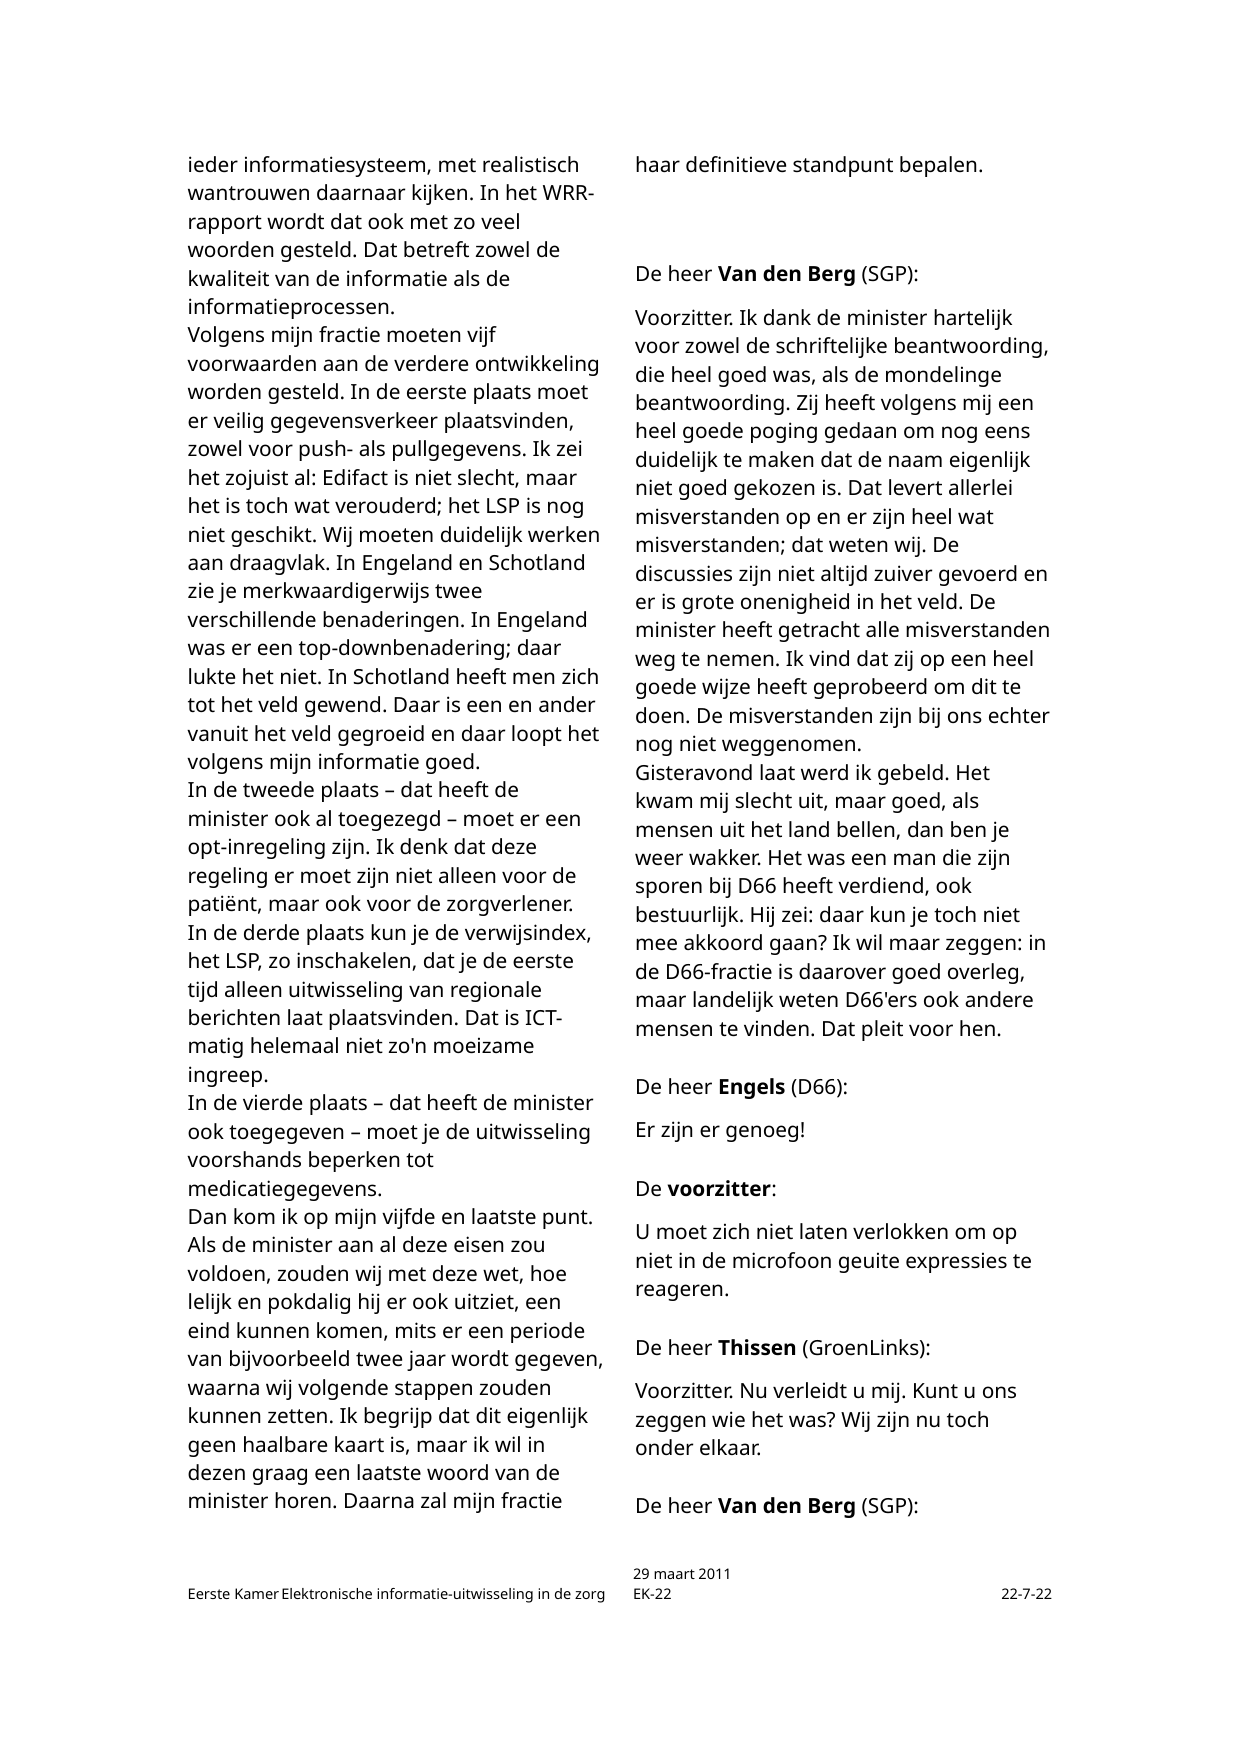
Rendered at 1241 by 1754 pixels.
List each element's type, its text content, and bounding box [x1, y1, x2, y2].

text  [635, 208, 1053, 237]
text Volgens mijn fractie moeten vijf voorwaarden aan de verdere ontwikkeling worden gesteld. In de eerste plaats moet er veilig gegevensverkeer plaatsvinden, zowel voor push- als pullgegevens. Ik zei het zojuist al: Edifact is niet slecht, maar het is toch wat verouderd; het LSP is nog niet geschikt. Wij moeten duidelijk werken aan draagvlak. In Engeland en Schotland zie je merkwaardigerwijs twee verschillende benaderingen. In Engeland was er een top-downbenadering; daar lukte het niet. In Schotland heeft men zich tot het veld gewend. Daar is een en ander vanuit het veld gegroeid en daar loopt het volgens mijn informatie goed. [187, 321, 605, 776]
text Gisteravond laat werd ik gebeld. Het kwam mij slecht uit, maar goed, als mensen uit het land bellen, dan ben je weer wakker. Het was een man die zijn sporen bij D66 heeft verdiend, ook bestuurlijk. Hij zei: daar kun je toch niet mee akkoord gaan? Ik wil maar zeggen: in de D66-fractie is daarover goed overleg, maar landelijk weten D66'ers ook andere mensen te vinden. Dat pleit voor hen. [635, 758, 1053, 1042]
text In de derde plaats kun je de verwijsindex, het LSP, zo inschakelen, dat je de eerste tijd alleen uitwisseling van regionale berichten laat plaatsvinden. Dat is ICT-matig helemaal niet zo'n moeizame ingreep. [187, 918, 605, 1088]
text Voorzitter. Ik dank de minister hartelijk voor zowel de schriftelijke beantwoording, die heel goed was, als de mondelinge beantwoording. Zij heeft volgens mij een heel goede poging gedaan om nog eens duidelijk te maken dat de naam eigenlijk niet goed gekozen is. Dat levert allerlei misverstanden op en er zijn heel wat misverstanden; dat weten wij. De discussies zijn niet altijd zuiver gevoerd en er is grote onenigheid in het veld. De minister heeft getracht alle misverstanden weg te nemen. Ik vind dat zij op een heel goede wijze heeft geprobeerd om dit te doen. De misverstanden zijn bij ons echter nog niet weggenomen. [635, 303, 1053, 758]
text In de tweede plaats – dat heeft de minister ook al toegezegd – moet er een opt-inregeling zijn. Ik denk dat deze regeling er moet zijn niet alleen voor de patiënt, maar ook voor de zorgverlener. [187, 776, 605, 918]
text ieder informatiesysteem, met realistisch wantrouwen daarnaar kijken. In het WRR-rapport wordt dat ook met zo veel woorden gesteld. Dat betreft zowel de kwaliteit van de informatie als de informatieprocessen. [187, 150, 605, 321]
text haar definitieve standpunt bepalen. [635, 150, 1053, 178]
text Dan kom ik op mijn vijfde en laatste punt. Als de minister aan al deze eisen zou voldoen, zouden wij met deze wet, hoe lelijk en pokdalig hij er ook uitziet, een eind kunnen komen, mits er een periode van bijvoorbeeld twee jaar wordt gegeven, waarna wij volgende stappen zouden kunnen zetten. Ik begrijp dat dit eigenlijk geen haalbare kaart is, maar ik wil in dezen graag een laatste woord van de minister horen. Daarna zal mijn fractie [187, 1202, 605, 1515]
text De heer Van den Berg (SGP): [635, 1492, 1053, 1520]
text De heer Thissen (GroenLinks): [635, 1333, 1053, 1361]
text De heer Engels (D66): [635, 1072, 1053, 1101]
text Er zijn er genoeg! [635, 1116, 1053, 1144]
text De heer Van den Berg (SGP): [635, 259, 1053, 288]
text Voorzitter. Nu verleidt u mij. Kunt u ons zeggen wie het was? Wij zijn nu toch onder elkaar. [635, 1376, 1053, 1462]
text De voorzitter: [635, 1174, 1053, 1202]
text In de vierde plaats – dat heeft de minister ook toegegeven – moet je de uitwisseling voorshands beperken tot medicatiegegevens. [187, 1088, 605, 1202]
text U moet zich niet laten verlokken om op niet in de microfoon geuite expressies te reageren. [635, 1217, 1053, 1303]
